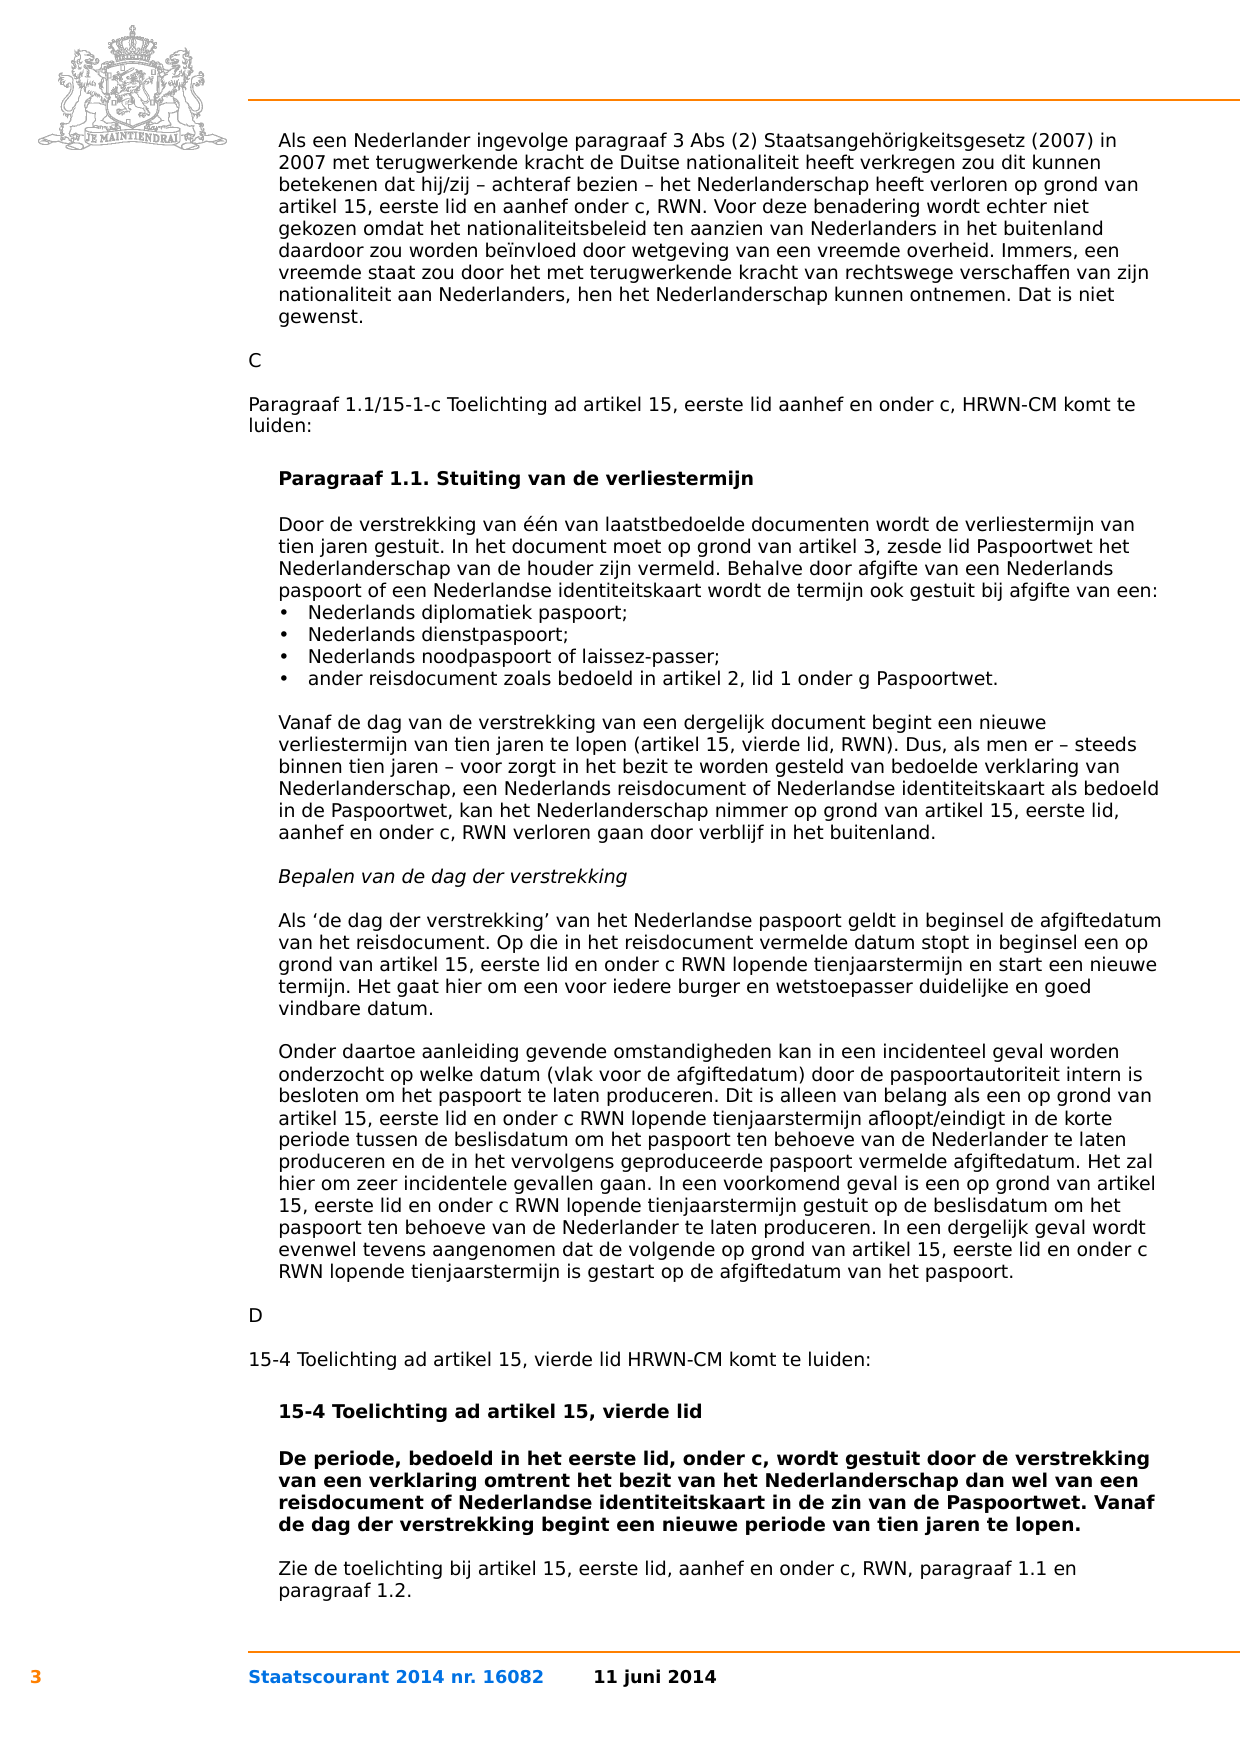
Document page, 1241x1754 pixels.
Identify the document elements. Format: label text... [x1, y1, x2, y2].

text Door de verstrekking van één van laatstbedoelde documenten wordt de verliestermijn van tien jaren gestuit. In het document moet op grond van artikel 3, zesde lid Paspoortwet het Nederlanderschap van de houder zijn vermeld. Behalve door afgifte van een Nederlands paspoort of een Nederlandse identiteitskaart wordt de termijn ook gestuit bij afgifte van een: [278, 514, 1163, 602]
text Als ‘de dag der verstrekking’ van het Nederlandse paspoort geldt in beginsel de afgiftedatum van het reisdocument. Op die in het reisdocument vermelde datum stopt in beginsel een op grond van artikel 15, eerste lid en onder c RWN lopende tienjaarstermijn en start een nieuwe termijn. Het gaat hier om een voor iedere burger en wetstoepasser duidelijke en goed vindbare datum. [278, 910, 1163, 1019]
text D [248, 1305, 1163, 1327]
text Paragraaf 1.1/15-1-c Toelichting ad artikel 15, eerste lid aanhef en onder c, HRWN-CM komt te luiden: [248, 393, 1163, 437]
text Als een Nederlander ingevolge paragraaf 3 Abs (2) Staatsangehörigkeitsgesetz (2007) in 2007 met terugwerkende kracht de Duitse nationaliteit heeft verkregen zou dit kunnen betekenen dat hij/zij – achteraf bezien – het Nederlanderschap heeft verloren op grond van artikel 15, eerste lid en aanhef onder c, RWN. Voor deze benadering wordt echter niet gekozen omdat het nationaliteitsbeleid ten aanzien van Nederlanders in het buitenland daardoor zou worden beïnvloed door wetgeving van een vreemde overheid. Immers, een vreemde staat zou door het met terugwerkende kracht van rechtswege verschaffen van zijn nationaliteit aan Nederlanders, hen het Nederlanderschap kunnen ontnemen. Dat is niet gewenst. [278, 130, 1163, 328]
text De periode, bedoeld in het eerste lid, onder c, wordt gestuit door de verstrekking van een verklaring omtrent het bezit van het Nederlanderschap dan wel van een reisdocument of Nederlandse identiteitskaart in de zin van de Paspoortwet. Vanaf de dag der verstrekking begint een nieuwe periode van tien jaren te lopen. [278, 1448, 1163, 1536]
text • ander reisdocument zoals bedoeld in artikel 2, lid 1 onder g Paspoortwet. [278, 668, 1163, 690]
text 15-4 Toelichting ad artikel 15, vierde lid HRWN-CM komt te luiden: [248, 1349, 1163, 1371]
text • Nederlands diplomatiek paspoort; [278, 602, 1163, 624]
text • Nederlands dienstpaspoort; [278, 624, 1163, 646]
subtitle 15-4 Toelichting ad artikel 15, vierde lid [278, 1401, 1163, 1423]
text Vanaf de dag van de verstrekking van een dergelijk document begint een nieuwe verliestermijn van tien jaren te lopen (artikel 15, vierde lid, RWN). Dus, als men er – steeds binnen tien jaren – voor zorgt in het bezit te worden gesteld van bedoelde verklaring van Nederlanderschap, een Nederlands reisdocument of Nederlandse identiteitskaart als bedoeld in de Paspoortwet, kan het Nederlanderschap nimmer op grond van artikel 15, eerste lid, aanhef en onder c, RWN verloren gaan door verblijf in het buitenland. [278, 712, 1163, 844]
text • Nederlands noodpaspoort of laissez-passer; [278, 646, 1163, 668]
subtitle Bepalen van de dag der verstrekking [278, 866, 1163, 888]
subtitle Paragraaf 1.1. Stuiting van de verliestermijn [278, 467, 1163, 489]
text Zie de toelichting bij artikel 15, eerste lid, aanhef en onder c, RWN, paragraaf 1.1 en paragraaf 1.2. [278, 1558, 1163, 1602]
text Onder daartoe aanleiding gevende omstandigheden kan in een incidenteel geval worden onderzocht op welke datum (vlak voor de afgiftedatum) door de paspoortautoriteit intern is besloten om het paspoort te laten produceren. Dit is alleen van belang als een op grond van artikel 15, eerste lid en onder c RWN lopende tienjaarstermijn afloopt/eindigt in de korte periode tussen de beslisdatum om het paspoort ten behoeve van de Nederlander te laten produceren en de in het vervolgens geproduceerde paspoort vermelde afgiftedatum. Het zal hier om zeer incidentele gevallen gaan. In een voorkomend geval is een op grond van artikel 15, eerste lid en onder c RWN lopende tienjaarstermijn gestuit op de beslisdatum om het paspoort ten behoeve van de Nederlander te laten produceren. In een dergelijk geval wordt evenwel tevens aangenomen dat de volgende op grond van artikel 15, eerste lid en onder c RWN lopende tienjaarstermijn is gestart op de afgiftedatum van het paspoort. [278, 1041, 1163, 1283]
text C [248, 349, 1163, 372]
picture [38, 25, 227, 150]
